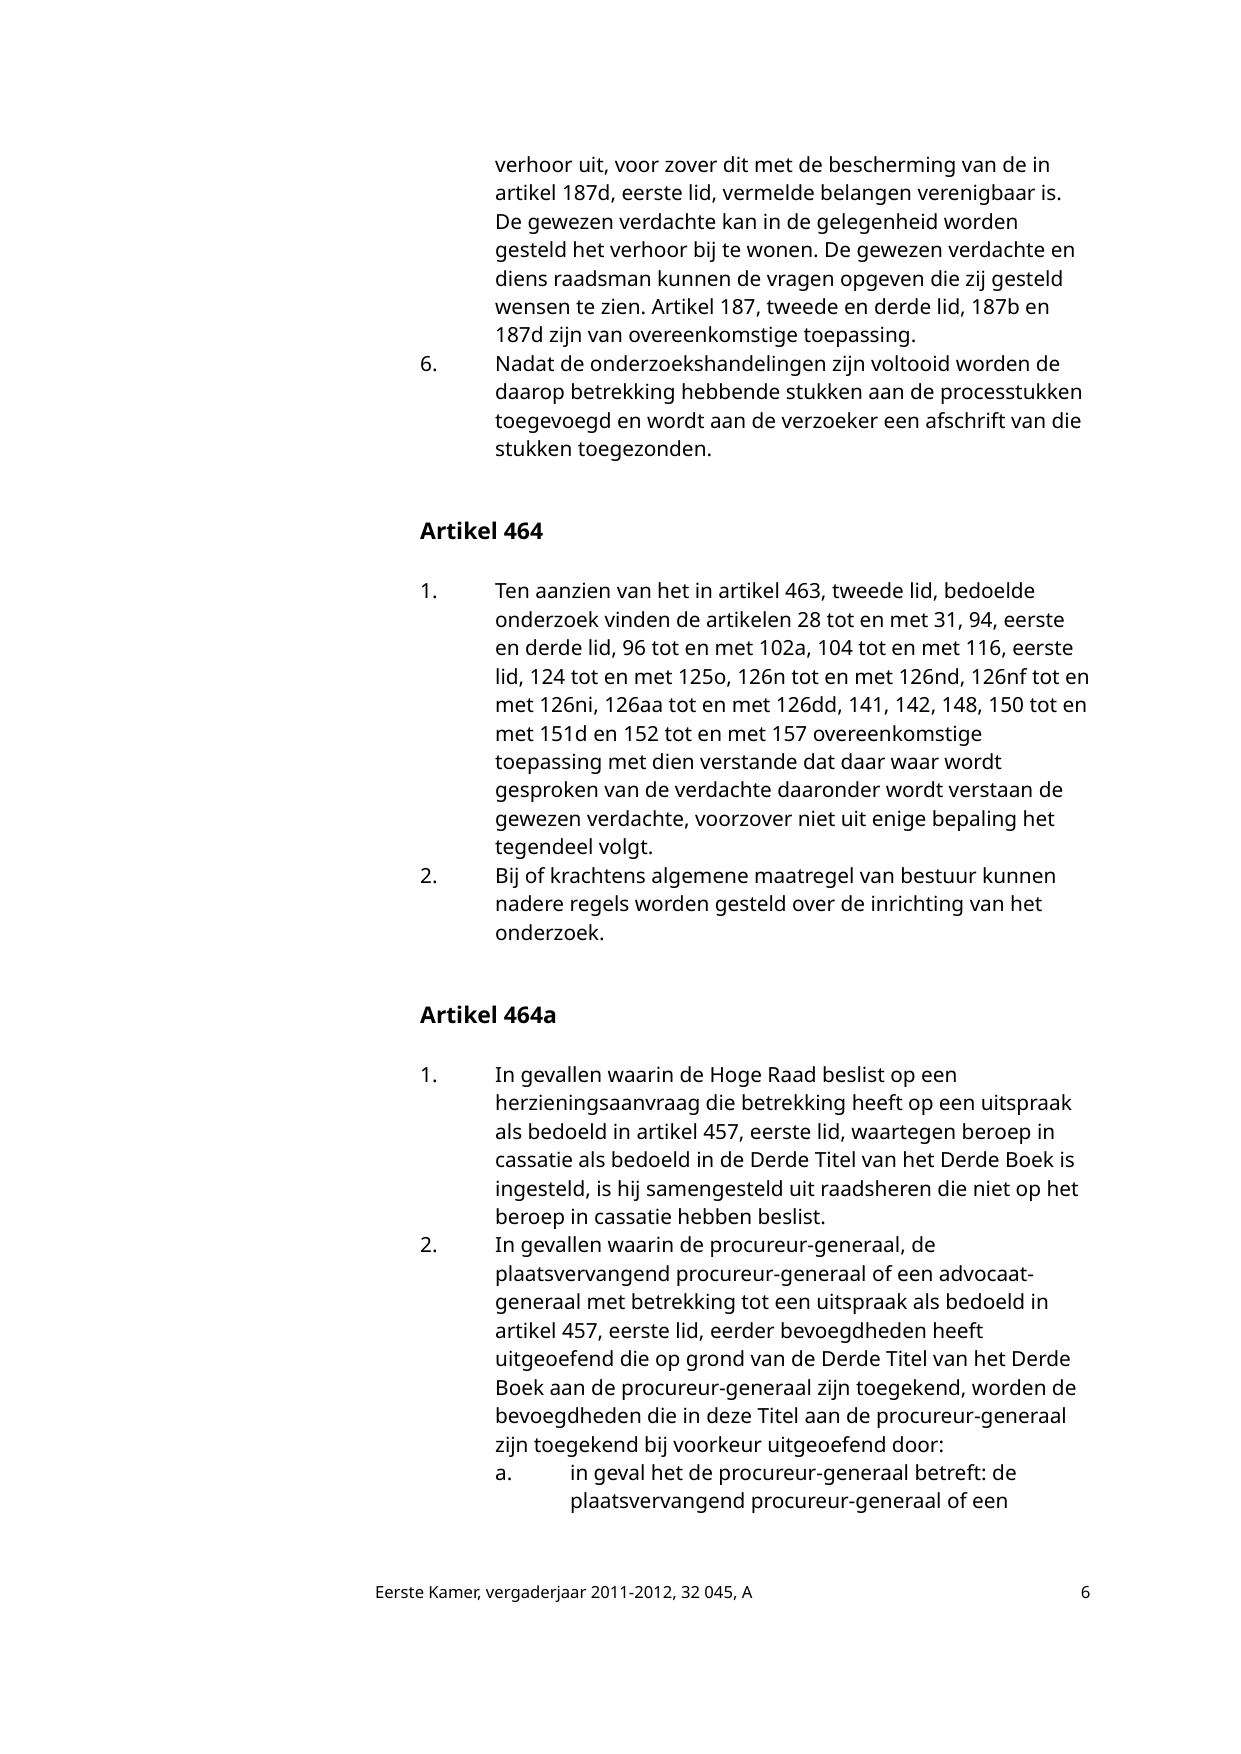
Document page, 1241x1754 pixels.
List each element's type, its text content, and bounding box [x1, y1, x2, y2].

list In gevallen waarin de Hoge Raad beslist op een herzieningsaanvraag die betrekking heeft op een uitspraak als bedoeld in artikel 457, eerste lid, waartegen beroep in cassatie als bedoeld in de Derde Titel van het Derde Boek is ingesteld, is hij samengesteld uit raadsheren die niet op het beroep in cassatie hebben beslist. [420, 1060, 1090, 1231]
list in geval het de procureur-generaal betreft: de plaatsvervangend procureur-generaal of een [495, 1458, 1090, 1515]
list verhoor uit, voor zover dit met de bescherming van de in artikel 187d, eerste lid, vermelde belangen verenigbaar is. De gewezen verdachte kan in de gelegenheid worden gesteld het verhoor bij te wonen. De gewezen verdachte en diens raadsman kunnen de vragen opgeven die zij gesteld wensen te zien. Artikel 187, tweede en derde lid, 187b en 187d zijn van overeenkomstige toepassing. [420, 150, 1090, 349]
list Bij of krachtens algemene maatregel van bestuur kunnen nadere regels worden gesteld over de inrichting van het onderzoek. [420, 861, 1090, 946]
subtitle Artikel 464a [420, 999, 1090, 1030]
list Ten aanzien van het in artikel 463, tweede lid, bedoelde onderzoek vinden de artikelen 28 tot en met 31, 94, eerste en derde lid, 96 tot en met 102a, 104 tot en met 116, eerste lid, 124 tot en met 125o, 126n tot en met 126nd, 126nf tot en met 126ni, 126aa tot en met 126dd, 141, 142, 148, 150 tot en met 151d en 152 tot en met 157 overeenkomstige toepassing met dien verstande dat daar waar wordt gesproken van de verdachte daaronder wordt verstaan de gewezen verdachte, voorzover niet uit enige bepaling het tegendeel volgt. [420, 577, 1090, 861]
list Nadat de onderzoekshandelingen zijn voltooid worden de daarop betrekking hebbende stukken aan de processtukken toegevoegd en wordt aan de verzoeker een afschrift van die stukken toegezonden. [420, 349, 1090, 463]
list In gevallen waarin de procureur-generaal, de plaatsvervangend procureur-generaal of een advocaat-generaal met betrekking tot een uitspraak als bedoeld in artikel 457, eerste lid, eerder bevoegdheden heeft uitgeoefend die op grond van de Derde Titel van het Derde Boek aan de procureur-generaal zijn toegekend, worden de bevoegdheden die in deze Titel aan de procureur-generaal zijn toegekend bij voorkeur uitgeoefend door: [420, 1231, 1090, 1458]
subtitle Artikel 464 [420, 515, 1090, 547]
